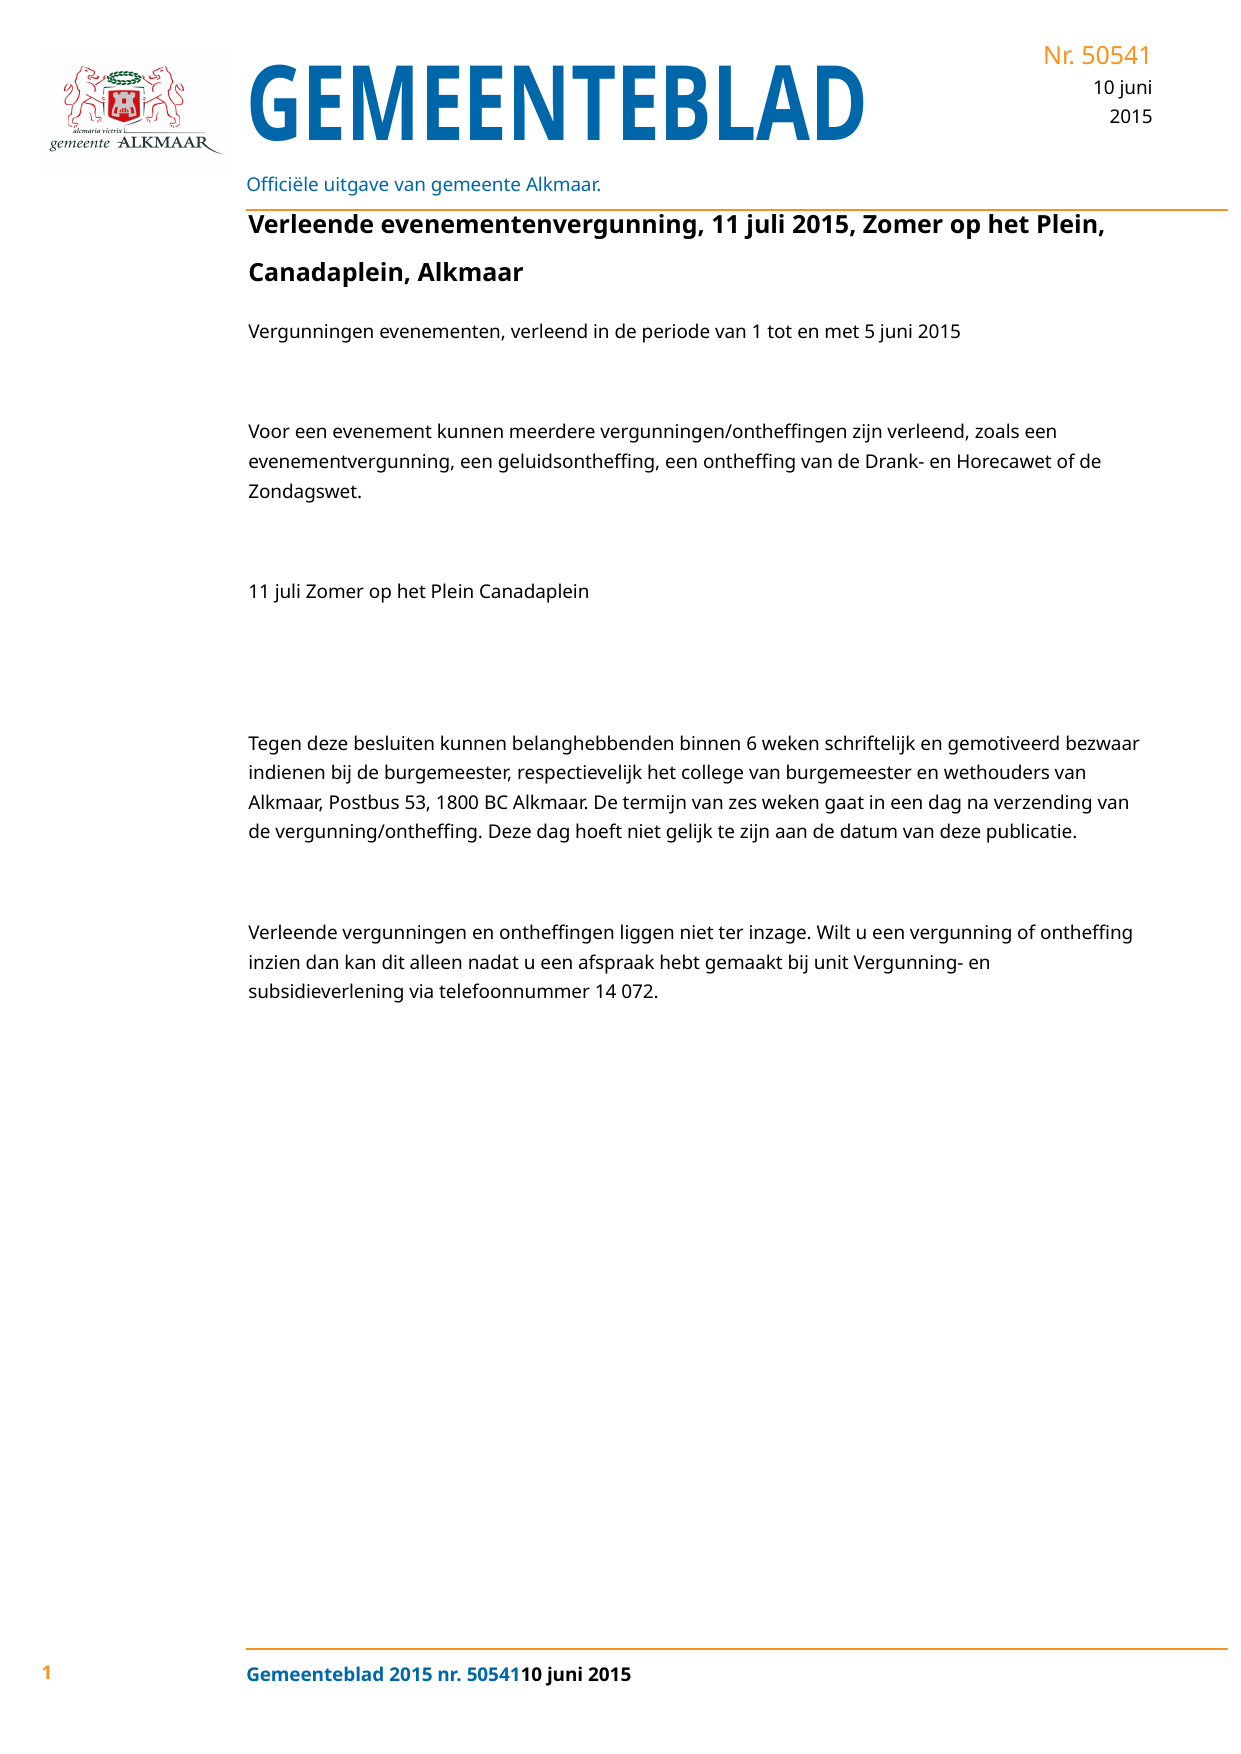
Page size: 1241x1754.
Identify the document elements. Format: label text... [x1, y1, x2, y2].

text 11 juli Zomer op het Plein Canadaplein [248, 579, 1152, 604]
text Tegen deze besluiten kunnen belanghebbenden binnen 6 weken schriftelijk en gemotiveerd bezwaar indienen bij de burgemeester, respectievelijk het college van burgemeester en wethouders van Alkmaar, Postbus 53, 1800 BC Alkmaar. De termijn van zes weken gaat in een dag na verzending van de vergunning/ontheffing. Deze dag hoeft niet gelijk te zijn aan de datum van deze publicatie. [248, 730, 1152, 844]
picture [41, 47, 231, 172]
text Vergunningen evenementen, verleend in de periode van 1 tot en met 5 juni 2015 [248, 318, 1152, 344]
text Verleende evenementenvergunning, 11 juli 2015, Zomer op het Plein, Canadaplein, Alkmaar [248, 211, 1152, 288]
text Voor een evenement kunnen meerdere vergunningen/ontheffingen zijn verleend, zoals een evenementvergunning, een geluidsontheffing, een ontheffing van de Drank- en Horecawet of de Zondagswet. [248, 419, 1152, 504]
text Verleende vergunningen en ontheffingen liggen niet ter inzage. Wilt u een vergunning of ontheffing inzien dan kan dit alleen nadat u een afspraak hebt gemaakt bij unit Vergunning- en subsidieverlening via telefoonnummer 14 072. [248, 919, 1152, 1004]
